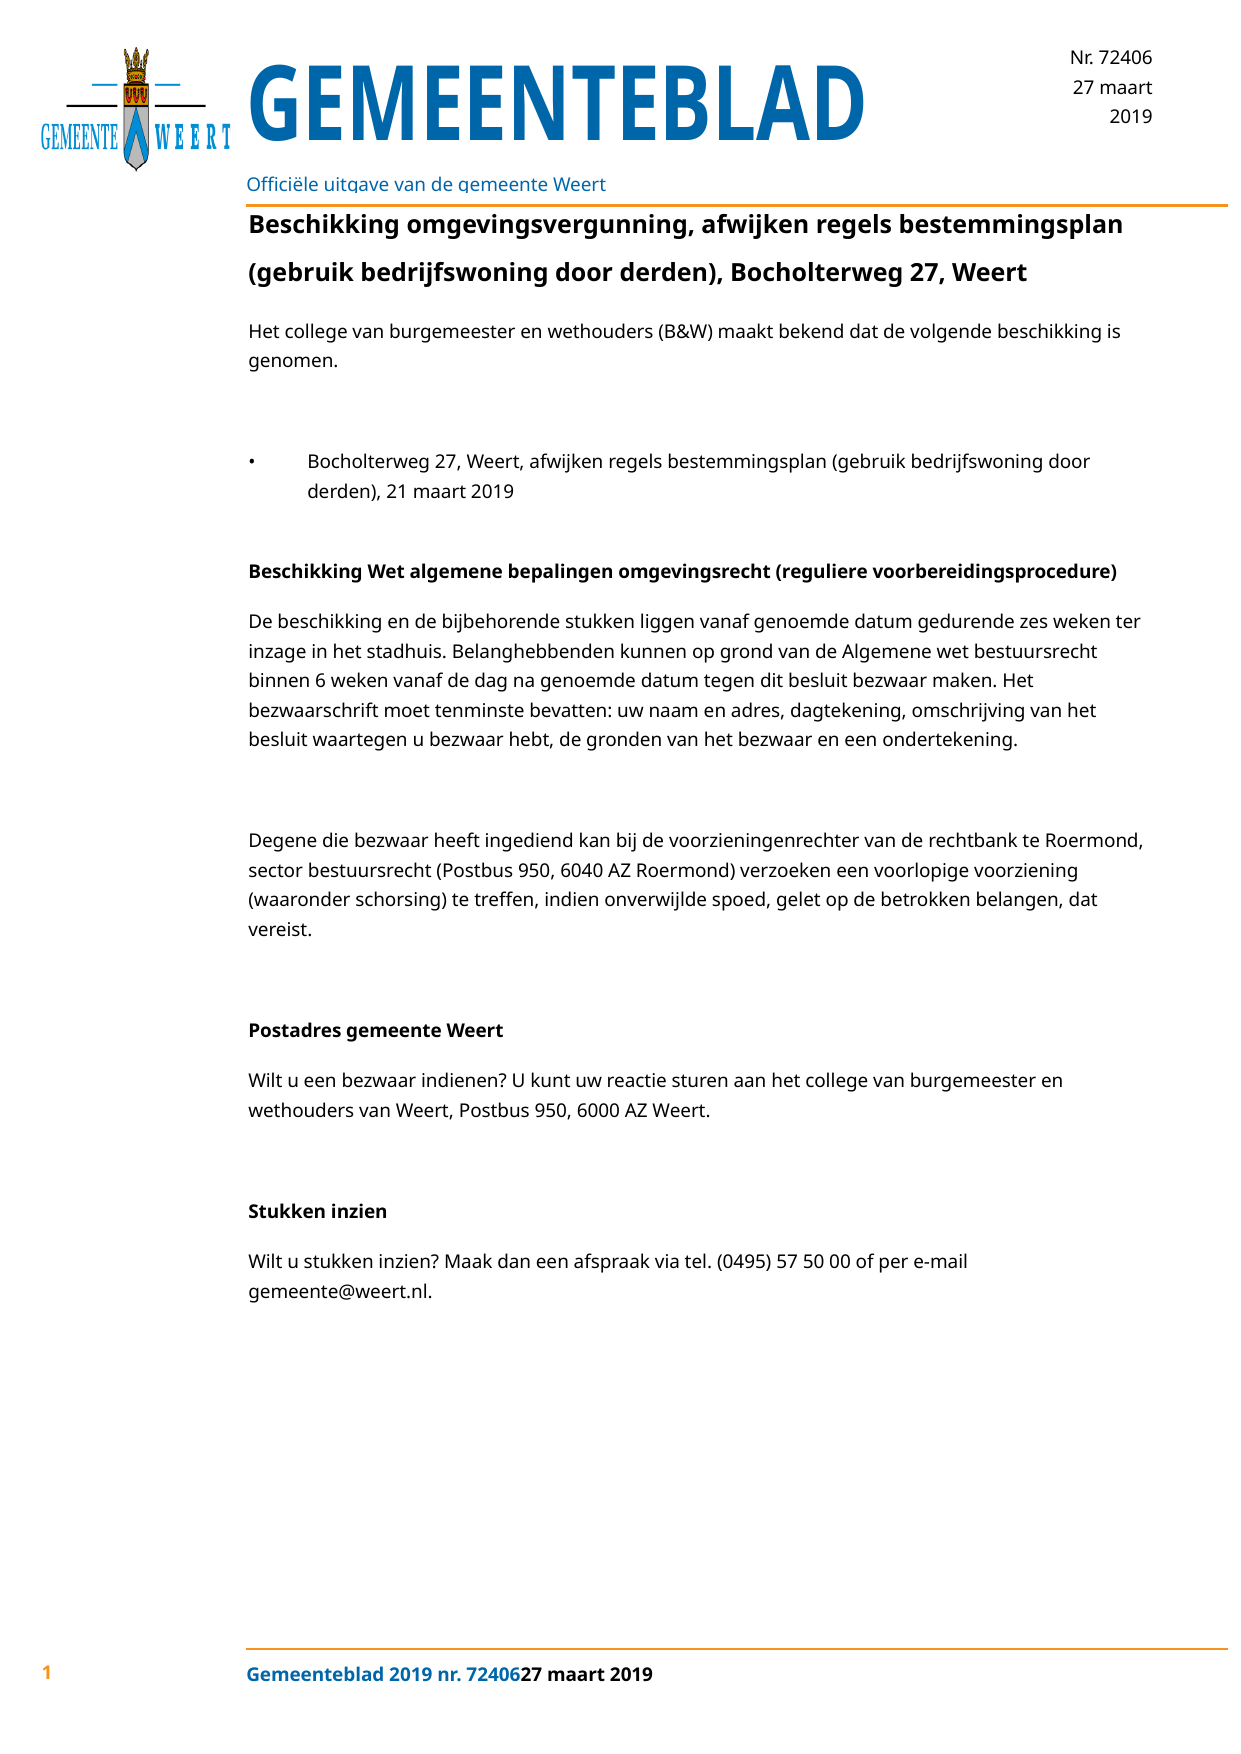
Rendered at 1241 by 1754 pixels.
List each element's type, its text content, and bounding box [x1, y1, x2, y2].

text Stukken inzien [248, 1198, 1152, 1224]
text Beschikking Wet algemene bepalingen omgevingsrecht (reguliere voorbereidingsprocedure) [248, 558, 1152, 584]
text Wilt u stukken inzien? Maak dan een afspraak via tel. (0495) 57 50 00 of per e-mail gemeente@weert.nl. [248, 1248, 1152, 1304]
text Beschikking omgevingsvergunning, afwijken regels bestemmingsplan (gebruik bedrijfswoning door derden), Bocholterweg 27, Weert [248, 207, 1152, 288]
text Het college van burgemeester en wethouders (B&W) maakt bekend dat de volgende beschikking is genomen. [248, 318, 1152, 373]
text De beschikking en de bijbehorende stukken liggen vanaf genoemde datum gedurende zes weken ter inzage in het stadhuis. Belanghebbenden kunnen op grond van de Algemene wet bestuursrecht binnen 6 weken vanaf de dag na genoemde datum tegen dit besluit bezwaar maken. Het bezwaarschrift moet tenminste bevatten: uw naam en adres, dagtekening, omschrijving van het besluit waartegen u bezwaar hebt, de gronden van het bezwaar en een ondertekening. [248, 608, 1152, 752]
text Postadres gemeente Weert [248, 1017, 1152, 1043]
list Bocholterweg 27, Weert, afwijken regels bestemmingsplan (gebruik bedrijfswoning door derden), 21 maart 2019 [248, 448, 1152, 504]
text Wilt u een bezwaar indienen? U kunt uw reactie sturen aan het college van burgemeester en wethouders van Weert, Postbus 950, 6000 AZ Weert. [248, 1067, 1152, 1123]
picture [41, 47, 231, 172]
text Degene die bezwaar heeft ingediend kan bij de voorzieningenrechter van de rechtbank te Roermond, sector bestuursrecht (Postbus 950, 6040 AZ Roermond) verzoeken een voorlopige voorziening (waaronder schorsing) te treffen, indien onverwijlde spoed, gelet op de betrokken belangen, dat vereist. [248, 827, 1152, 942]
